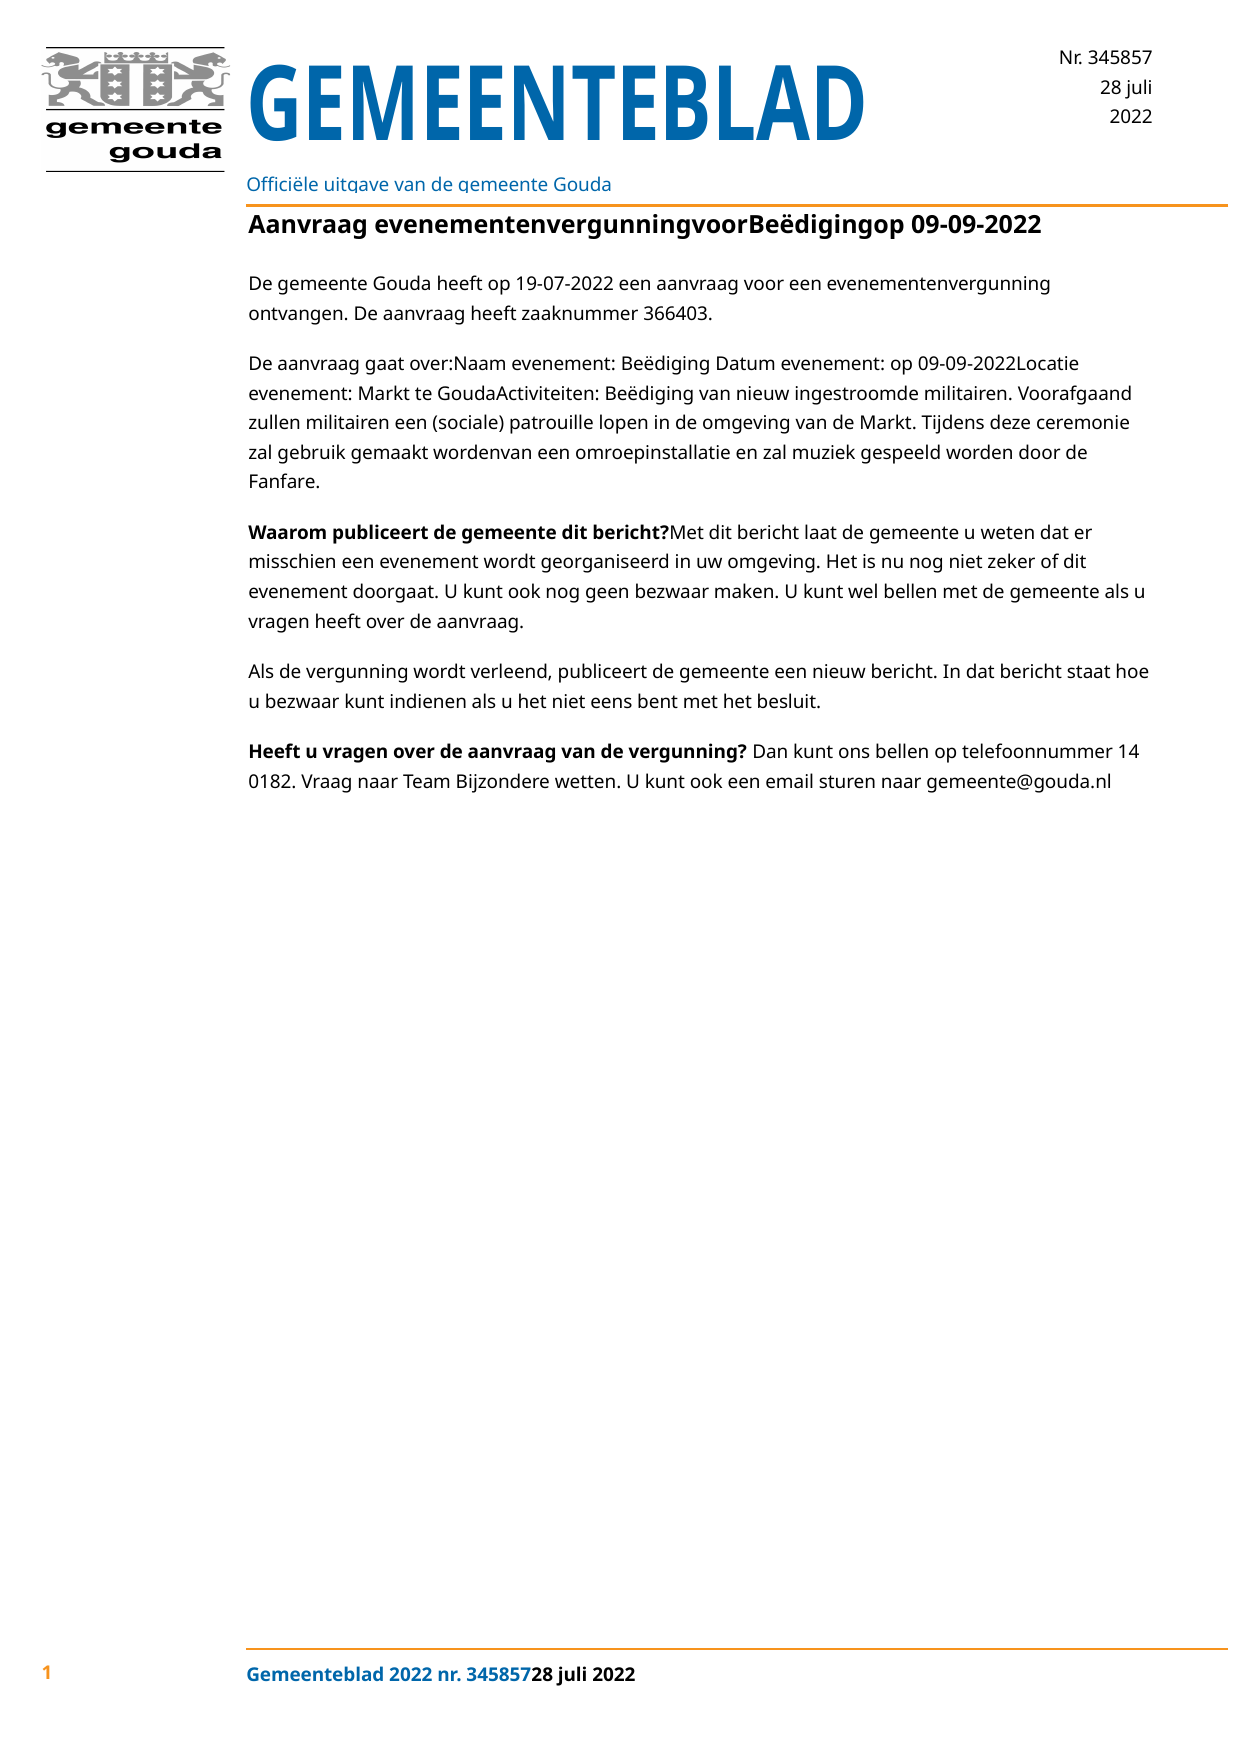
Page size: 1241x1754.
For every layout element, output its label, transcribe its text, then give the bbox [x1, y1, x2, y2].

picture [41, 47, 231, 172]
text Heeft u vragen over de aanvraag van de vergunning? Dan kunt ons bellen op telefoonnummer 14 0182. Vraag naar Team Bijzondere wetten. U kunt ook een email sturen naar gemeente@gouda.nl [248, 738, 1152, 793]
text De aanvraag gaat over:Naam evenement: Beëdiging Datum evenement: op 09-09-2022Locatie evenement: Markt te GoudaActiviteiten: Beëdiging van nieuw ingestroomde militairen. Voorafgaand zullen militairen een (sociale) patrouille lopen in de omgeving van de Markt. Tijdens deze ceremonie zal gebruik gemaakt wordenvan een omroepinstallatie en zal muziek gespeeld worden door de Fanfare. [248, 350, 1152, 494]
text Waarom publiceert de gemeente dit bericht?Met dit bericht laat de gemeente u weten dat er misschien een evenement wordt georganiseerd in uw omgeving. Het is nu nog niet zeker of dit evenement doorgaat. U kunt ook nog geen bezwaar maken. U kunt wel bellen met de gemeente als u vragen heeft over de aanvraag. [248, 519, 1152, 633]
text Aanvraag evenementenvergunningvoorBeëdigingop 09-09-2022 [248, 207, 1152, 241]
text De gemeente Gouda heeft op 19-07-2022 een aanvraag voor een evenementenvergunning ontvangen. De aanvraag heeft zaaknummer 366403. [248, 270, 1152, 326]
text Als de vergunning wordt verleend, publiceert de gemeente een nieuw bericht. In dat bericht staat hoe u bezwaar kunt indienen als u het niet eens bent met het besluit. [248, 658, 1152, 713]
